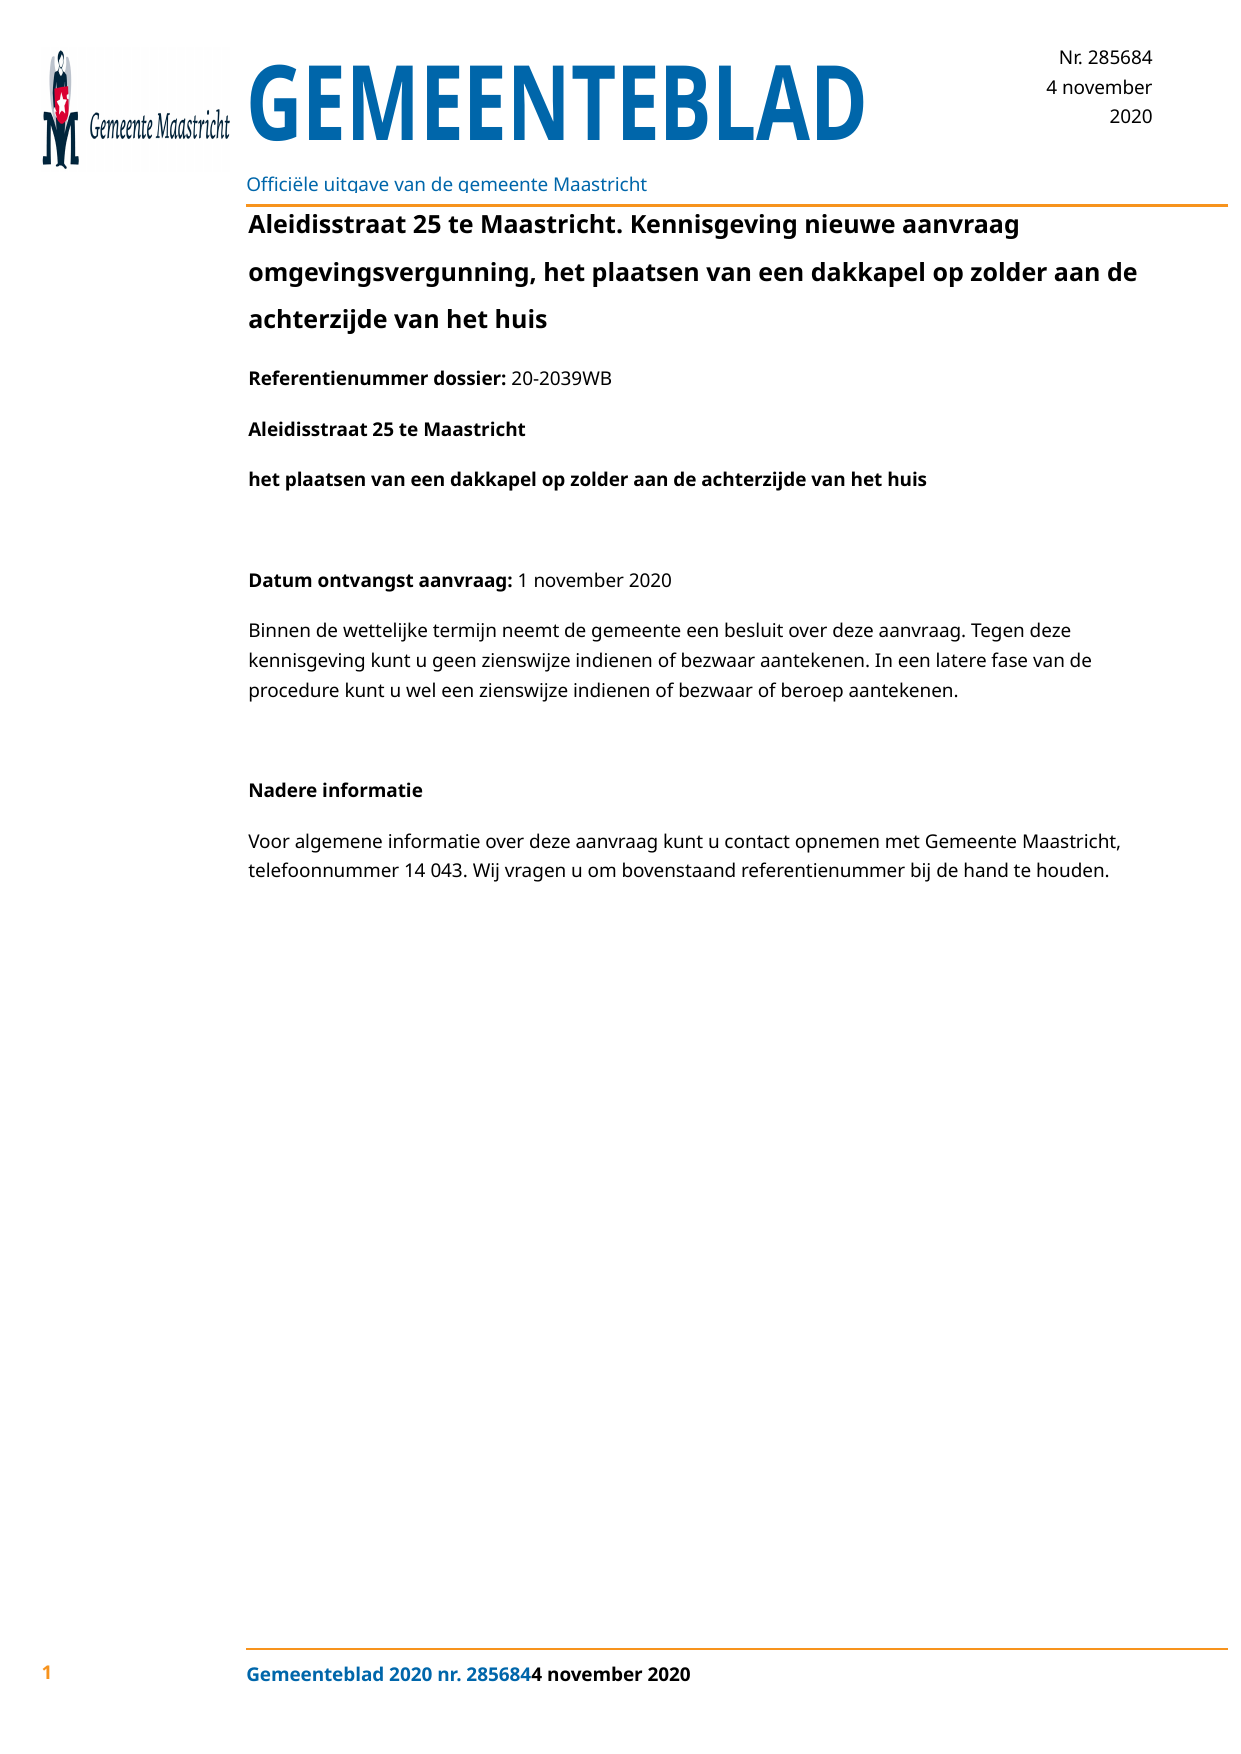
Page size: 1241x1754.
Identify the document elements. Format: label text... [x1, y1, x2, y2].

text Aleidisstraat 25 te Maastricht. Kennisgeving nieuwe aanvraag omgevingsvergunning, het plaatsen van een dakkapel op zolder aan de achterzijde van het huis [248, 207, 1152, 336]
text Voor algemene informatie over deze aanvraag kunt u contact opnemen met Gemeente Maastricht, telefoonnummer 14 043. Wij vragen u om bovenstaand referentienummer bij de hand te houden. [248, 828, 1152, 883]
text Referentienummer dossier: 20-2039WB [248, 366, 1152, 391]
picture [41, 47, 231, 172]
text Aleidisstraat 25 te Maastricht [248, 416, 1152, 442]
text Binnen de wettelijke termijn neemt de gemeente een besluit over deze aanvraag. Tegen deze kennisgeving kunt u geen zienswijze indienen of bezwaar aantekenen. In een latere fase van de procedure kunt u wel een zienswijze indienen of bezwaar of beroep aantekenen. [248, 618, 1152, 702]
text Datum ontvangst aanvraag: 1 november 2020 [248, 567, 1152, 593]
text het plaatsen van een dakkapel op zolder aan de achterzijde van het huis [248, 466, 1152, 492]
text Nadere informatie [248, 778, 1152, 803]
